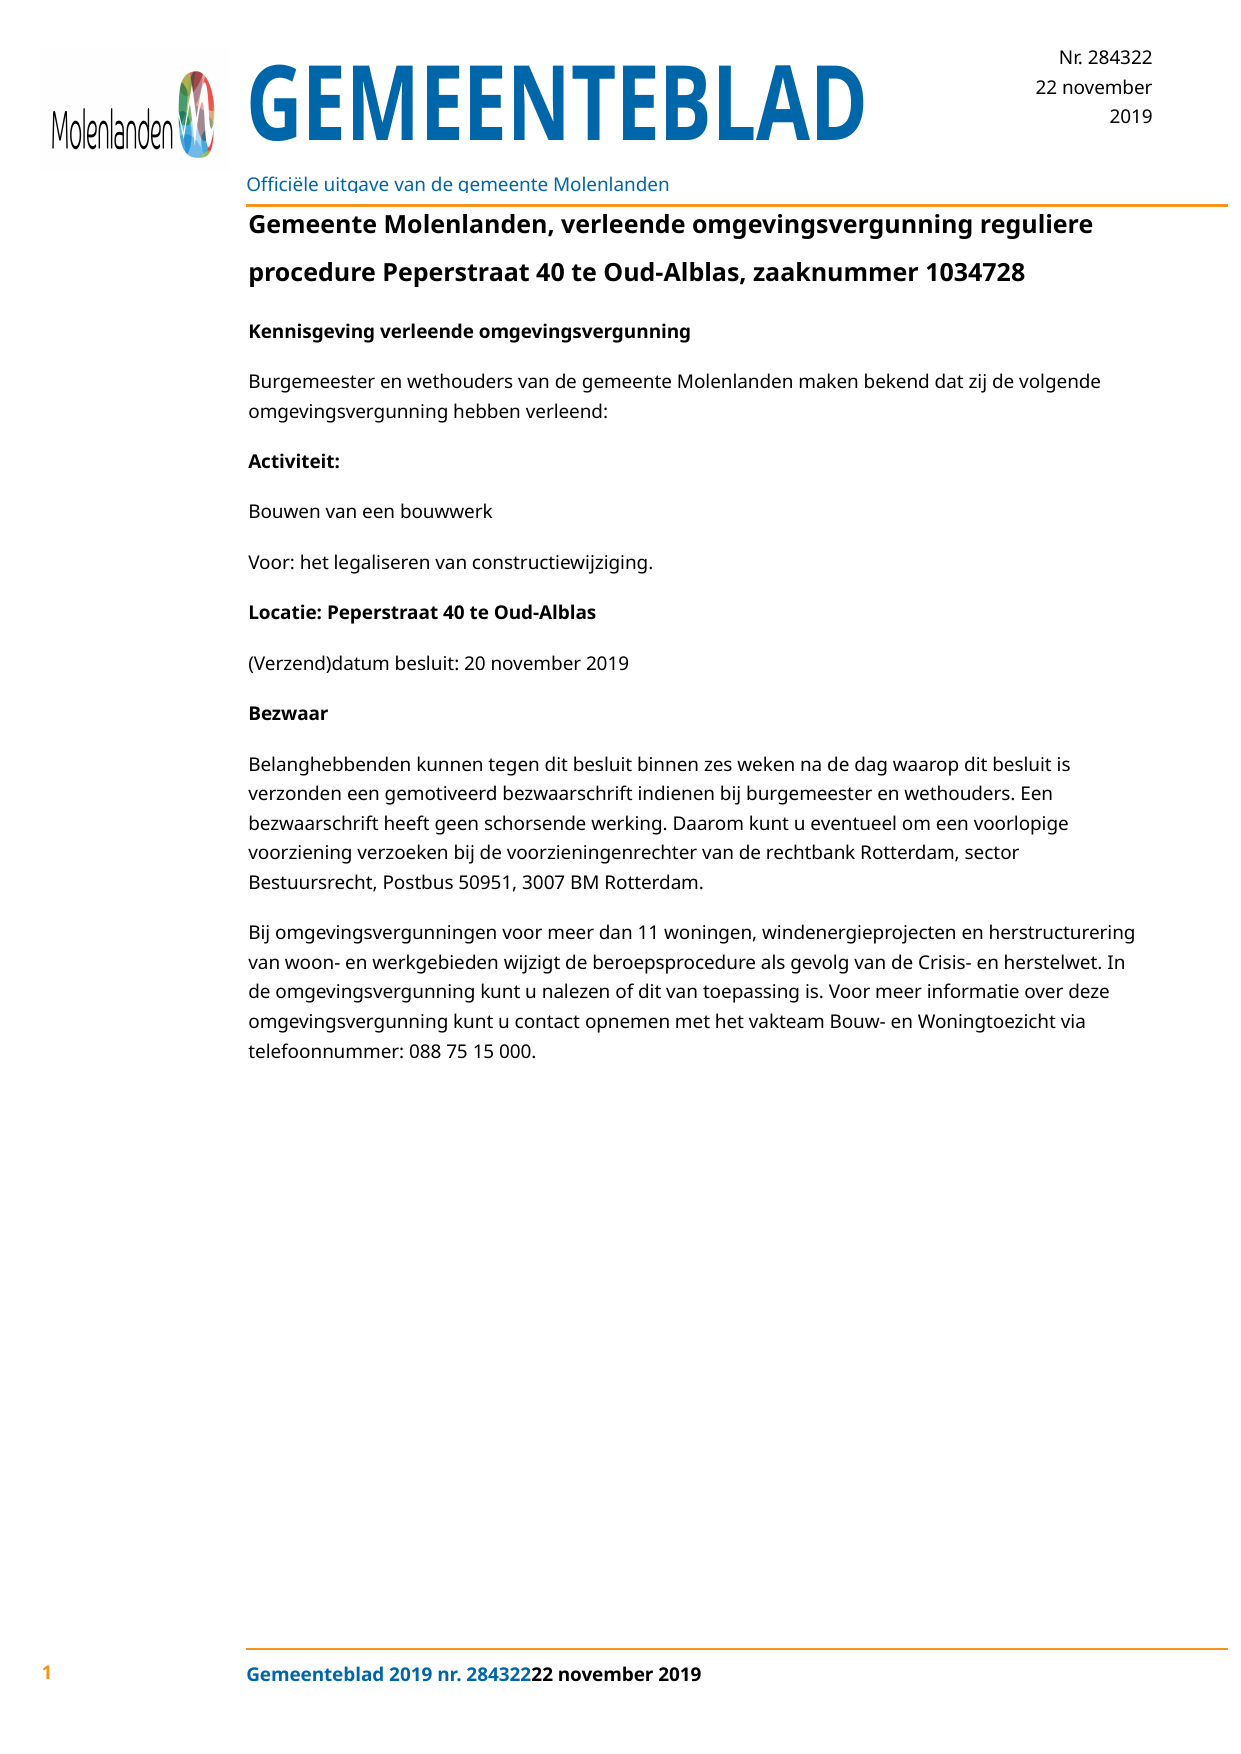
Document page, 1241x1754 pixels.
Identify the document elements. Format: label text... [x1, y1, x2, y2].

text Bouwen van een bouwwerk [248, 499, 1152, 524]
text Bezwaar [248, 700, 1152, 726]
text Activiteit: [248, 448, 1152, 474]
picture [41, 47, 231, 172]
text Gemeente Molenlanden, verleende omgevingsvergunning reguliere procedure Peperstraat 40 te Oud-Alblas, zaaknummer 1034728 [248, 207, 1152, 288]
text Burgemeester en wethouders van de gemeente Molenlanden maken bekend dat zij de volgende omgevingsvergunning hebben verleend: [248, 368, 1152, 424]
text Bij omgevingsvergunningen voor meer dan 11 woningen, windenergieprojecten en herstructurering van woon- en werkgebieden wijzigt de beroepsprocedure als gevolg van de Crisis- en herstelwet. In de omgevingsvergunning kunt u nalezen of dit van toepassing is. Voor meer informatie over deze omgevingsvergunning kunt u contact opnemen met het vakteam Bouw- en Woningtoezicht via telefoonnummer: 088 75 15 000. [248, 919, 1152, 1064]
text Voor: het legaliseren van constructiewijziging. [248, 549, 1152, 575]
text Locatie: Peperstraat 40 te Oud-Alblas [248, 599, 1152, 625]
text Belanghebbenden kunnen tegen dit besluit binnen zes weken na de dag waarop dit besluit is verzonden een gemotiveerd bezwaarschrift indienen bij burgemeester en wethouders. Een bezwaarschrift heeft geen schorsende werking. Daarom kunt u eventueel om een voorlopige voorziening verzoeken bij de voorzieningenrechter van de rechtbank Rotterdam, sector Bestuursrecht, Postbus 50951, 3007 BM Rotterdam. [248, 751, 1152, 895]
text (Verzend)datum besluit: 20 november 2019 [248, 650, 1152, 676]
text Kennisgeving verleende omgevingsvergunning [248, 318, 1152, 344]
